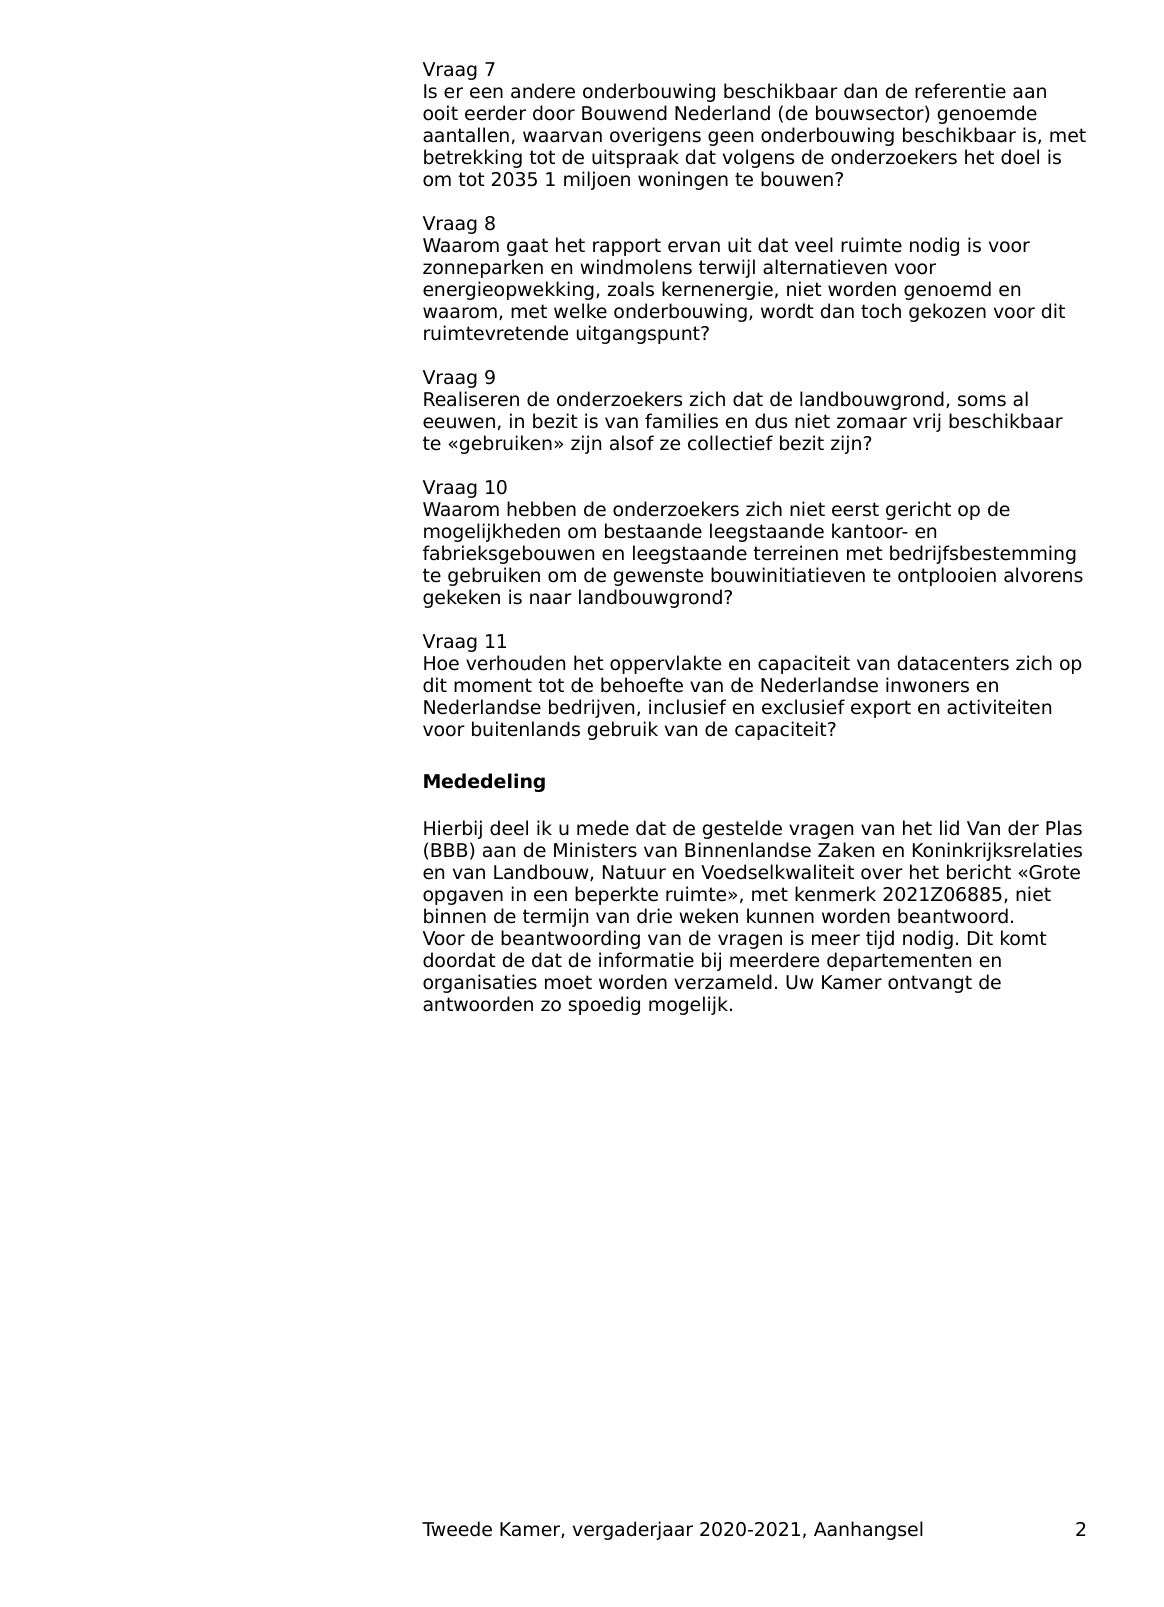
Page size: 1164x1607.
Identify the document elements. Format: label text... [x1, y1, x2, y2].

text Vraag 8 [422, 213, 1087, 235]
text Realiseren de onderzoekers zich dat de landbouwgrond, soms al eeuwen, in bezit is van families en dus niet zomaar vrij beschikbaar te «gebruiken» zijn alsof ze collectief bezit zijn? [422, 389, 1087, 455]
text Vraag 9 [422, 367, 1087, 389]
text Is er een andere onderbouwing beschikbaar dan de referentie aan ooit eerder door Bouwend Nederland (de bouwsector) genoemde aantallen, waarvan overigens geen onderbouwing beschikbaar is, met betrekking tot de uitspraak dat volgens de onderzoekers het doel is om tot 2035 1 miljoen woningen te bouwen? [422, 81, 1087, 191]
text Vraag 11 [422, 631, 1087, 653]
text Waarom hebben de onderzoekers zich niet eerst gericht op de mogelijkheden om bestaande leegstaande kantoor- en fabrieksgebouwen en leegstaande terreinen met bedrijfsbestemming te gebruiken om de gewenste bouwinitiatieven te ontplooien alvorens gekeken is naar landbouwgrond? [422, 499, 1087, 609]
text Hierbij deel ik u mede dat de gestelde vragen van het lid Van der Plas (BBB) aan de Ministers van Binnenlandse Zaken en Koninkrijksrelaties en van Landbouw, Natuur en Voedselkwaliteit over het bericht «Grote opgaven in een beperkte ruimte», met kenmerk 2021Z06885, niet binnen de termijn van drie weken kunnen worden beantwoord. [422, 818, 1087, 928]
text Vraag 10 [422, 477, 1087, 499]
text Waarom gaat het rapport ervan uit dat veel ruimte nodig is voor zonneparken en windmolens terwijl alternatieven voor energieopwekking, zoals kernenergie, niet worden genoemd en waarom, met welke onderbouwing, wordt dan toch gekozen voor dit ruimtevretende uitgangspunt? [422, 235, 1087, 345]
text Voor de beantwoording van de vragen is meer tijd nodig. Dit komt doordat de dat de informatie bij meerdere departementen en organisaties moet worden verzameld. Uw Kamer ontvangt de antwoorden zo spoedig mogelijk. [422, 928, 1087, 1016]
text Hoe verhouden het oppervlakte en capaciteit van datacenters zich op dit moment tot de behoefte van de Nederlandse inwoners en Nederlandse bedrijven, inclusief en exclusief export en activiteiten voor buitenlands gebruik van de capaciteit? [422, 653, 1087, 741]
text Vraag 7 [422, 59, 1087, 81]
subtitle Mededeling [422, 771, 1087, 793]
